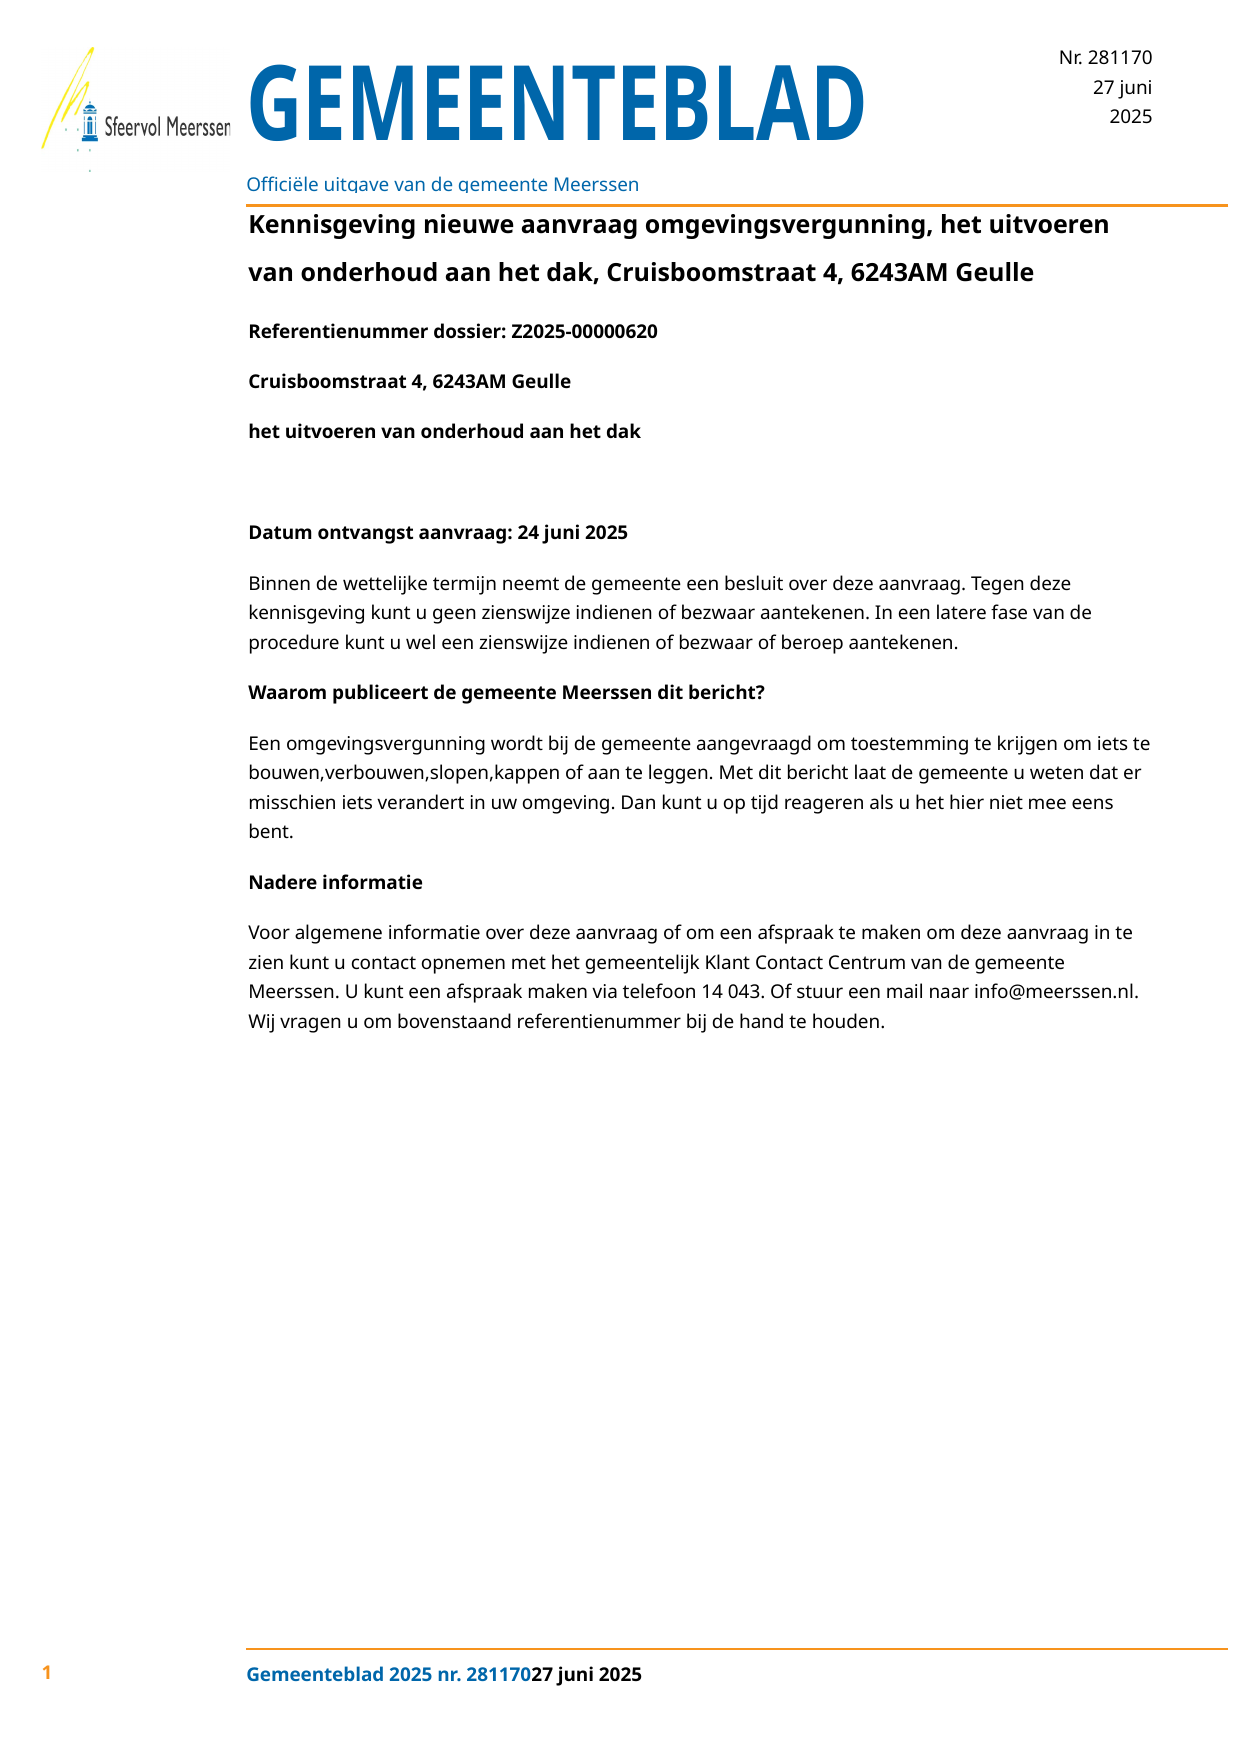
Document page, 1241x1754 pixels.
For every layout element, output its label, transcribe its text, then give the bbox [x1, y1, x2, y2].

picture [41, 47, 231, 172]
text Cruisboomstraat 4, 6243AM Geulle [248, 368, 1152, 394]
text Nadere informatie [248, 869, 1152, 895]
text Kennisgeving nieuwe aanvraag omgevingsvergunning, het uitvoeren van onderhoud aan het dak, Cruisboomstraat 4, 6243AM Geulle [248, 207, 1152, 288]
text Waarom publiceert de gemeente Meerssen dit bericht? [248, 679, 1152, 705]
text Binnen de wettelijke termijn neemt de gemeente een besluit over deze aanvraag. Tegen deze kennisgeving kunt u geen zienswijze indienen of bezwaar aantekenen. In een latere fase van de procedure kunt u wel een zienswijze indienen of bezwaar of beroep aantekenen. [248, 570, 1152, 655]
text Voor algemene informatie over deze aanvraag of om een afspraak te maken om deze aanvraag in te zien kunt u contact opnemen met het gemeentelijk Klant Contact Centrum van de gemeente Meerssen. U kunt een afspraak maken via telefoon 14 043. Of stuur een mail naar info@meerssen.nl. Wij vragen u om bovenstaand referentienummer bij de hand te houden. [248, 919, 1152, 1034]
text het uitvoeren van onderhoud aan het dak [248, 419, 1152, 444]
text Een omgevingsvergunning wordt bij de gemeente aangevraagd om toestemming te krijgen om iets te bouwen,verbouwen,slopen,kappen of aan te leggen. Met dit bericht laat de gemeente u weten dat er misschien iets verandert in uw omgeving. Dan kunt u op tijd reageren als u het hier niet mee eens bent. [248, 730, 1152, 844]
text Datum ontvangst aanvraag: 24 juni 2025 [248, 519, 1152, 545]
text Referentienummer dossier: Z2025-00000620 [248, 318, 1152, 344]
